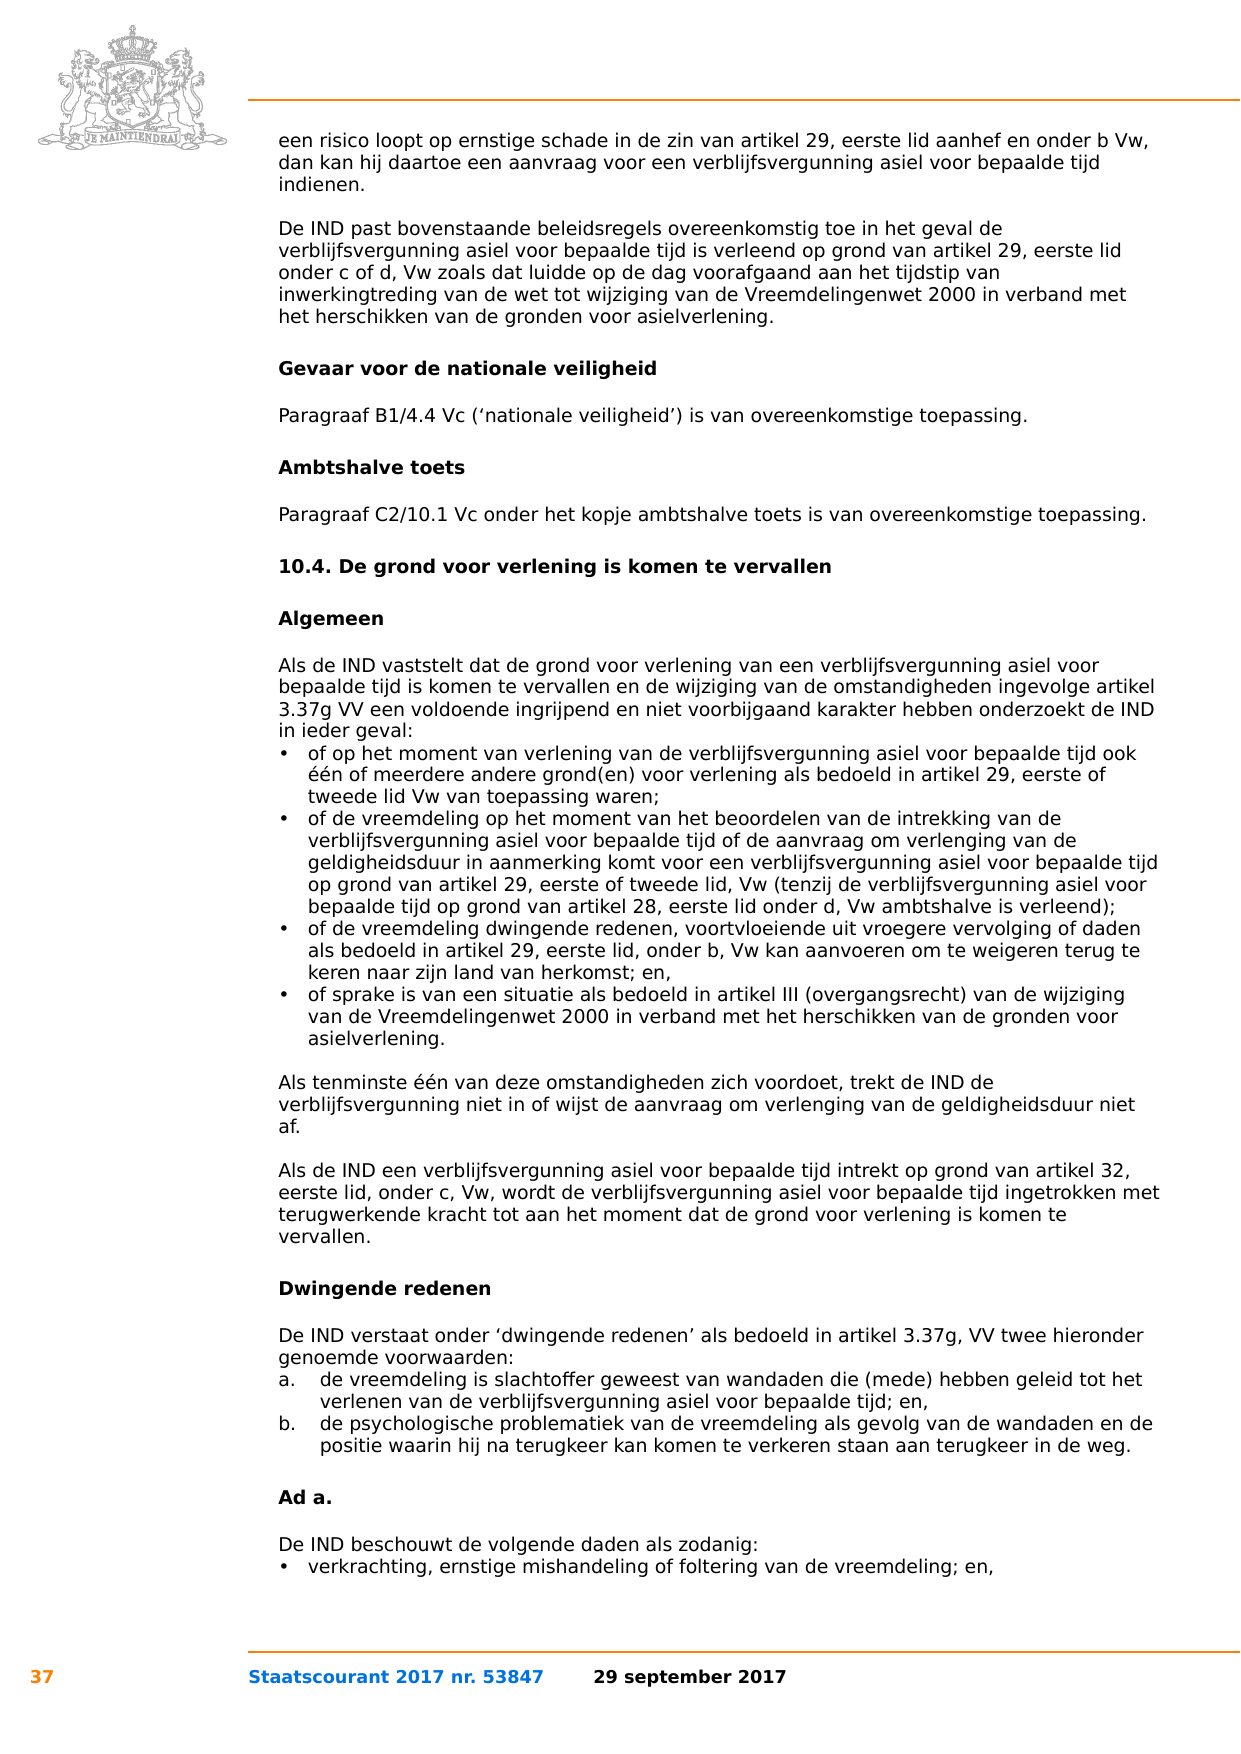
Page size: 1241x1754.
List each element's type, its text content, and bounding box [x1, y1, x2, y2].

text De IND past bovenstaande beleidsregels overeenkomstig toe in het geval de verblijfsvergunning asiel voor bepaalde tijd is verleend op grond van artikel 29, eerste lid onder c of d, Vw zoals dat luidde op de dag voorafgaand aan het tijdstip van inwerkingtreding van de wet tot wijziging van de Vreemdelingenwet 2000 in verband met het herschikken van de gronden voor asielverlening. [278, 218, 1163, 328]
text a. de vreemdeling is slachtoffer geweest van wandaden die (mede) hebben geleid tot het verlenen van de verblijfsvergunning asiel voor bepaalde tijd; en, [278, 1369, 1163, 1413]
subtitle 10.4. De grond voor verlening is komen te vervallen [278, 556, 1163, 577]
text • of de vreemdeling dwingende redenen, voortvloeiende uit vroegere vervolging of daden als bedoeld in artikel 29, eerste lid, onder b, Vw kan aanvoeren om te weigeren terug te keren naar zijn land van herkomst; en, [278, 918, 1163, 984]
text De IND beschouwt de volgende daden als zodanig: [278, 1533, 1163, 1556]
text • verkrachting, ernstige mishandeling of foltering van de vreemdeling; en, [278, 1556, 1163, 1577]
subtitle Ad a. [278, 1487, 1163, 1508]
text De IND verstaat onder ‘dwingende redenen’ als bedoeld in artikel 3.37g, VV twee hieronder genoemde voorwaarden: [278, 1325, 1163, 1369]
text Als de IND een verblijfsvergunning asiel voor bepaalde tijd intrekt op grond van artikel 32, eerste lid, onder c, Vw, wordt de verblijfsvergunning asiel voor bepaalde tijd ingetrokken met terugwerkende kracht tot aan het moment dat de grond voor verlening is komen te vervallen. [278, 1160, 1163, 1248]
text Paragraaf C2/10.1 Vc onder het kopje ambtshalve toets is van overeenkomstige toepassing. [278, 503, 1163, 526]
subtitle Dwingende redenen [278, 1278, 1163, 1300]
text Als de IND vaststelt dat de grond voor verlening van een verblijfsvergunning asiel voor bepaalde tijd is komen te vervallen en de wijziging van de omstandigheden ingevolge artikel 3.37g VV een voldoende ingrijpend en niet voorbijgaand karakter hebben onderzoekt de IND in ieder geval: [278, 654, 1163, 742]
subtitle Ambtshalve toets [278, 457, 1163, 478]
text Paragraaf B1/4.4 Vc (‘nationale veiligheid’) is van overeenkomstige toepassing. [278, 404, 1163, 427]
subtitle Gevaar voor de nationale veiligheid [278, 358, 1163, 379]
text • of sprake is van een situatie als bedoeld in artikel III (overgangsrecht) van de wijziging van de Vreemdelingenwet 2000 in verband met het herschikken van de gronden voor asielverlening. [278, 984, 1163, 1050]
text b. de psychologische problematiek van de vreemdeling als gevolg van de wandaden en de positie waarin hij na terugkeer kan komen te verkeren staan aan terugkeer in de weg. [278, 1413, 1163, 1457]
text • of de vreemdeling op het moment van het beoordelen van de intrekking van de verblijfsvergunning asiel voor bepaalde tijd of de aanvraag om verlenging van de geldigheidsduur in aanmerking komt voor een verblijfsvergunning asiel voor bepaalde tijd op grond van artikel 29, eerste of tweede lid, Vw (tenzij de verblijfsvergunning asiel voor bepaalde tijd op grond van artikel 28, eerste lid onder d, Vw ambtshalve is verleend); [278, 808, 1163, 918]
text een risico loopt op ernstige schade in de zin van artikel 29, eerste lid aanhef en onder b Vw, dan kan hij daartoe een aanvraag voor een verblijfsvergunning asiel voor bepaalde tijd indienen. [278, 130, 1163, 196]
subtitle Algemeen [278, 607, 1163, 629]
picture [38, 25, 227, 150]
text Als tenminste één van deze omstandigheden zich voordoet, trekt de IND de verblijfsvergunning niet in of wijst de aanvraag om verlenging van de geldigheidsduur niet af. [278, 1072, 1163, 1138]
text • of op het moment van verlening van de verblijfsvergunning asiel voor bepaalde tijd ook één of meerdere andere grond(en) voor verlening als bedoeld in artikel 29, eerste of tweede lid Vw van toepassing waren; [278, 742, 1163, 808]
